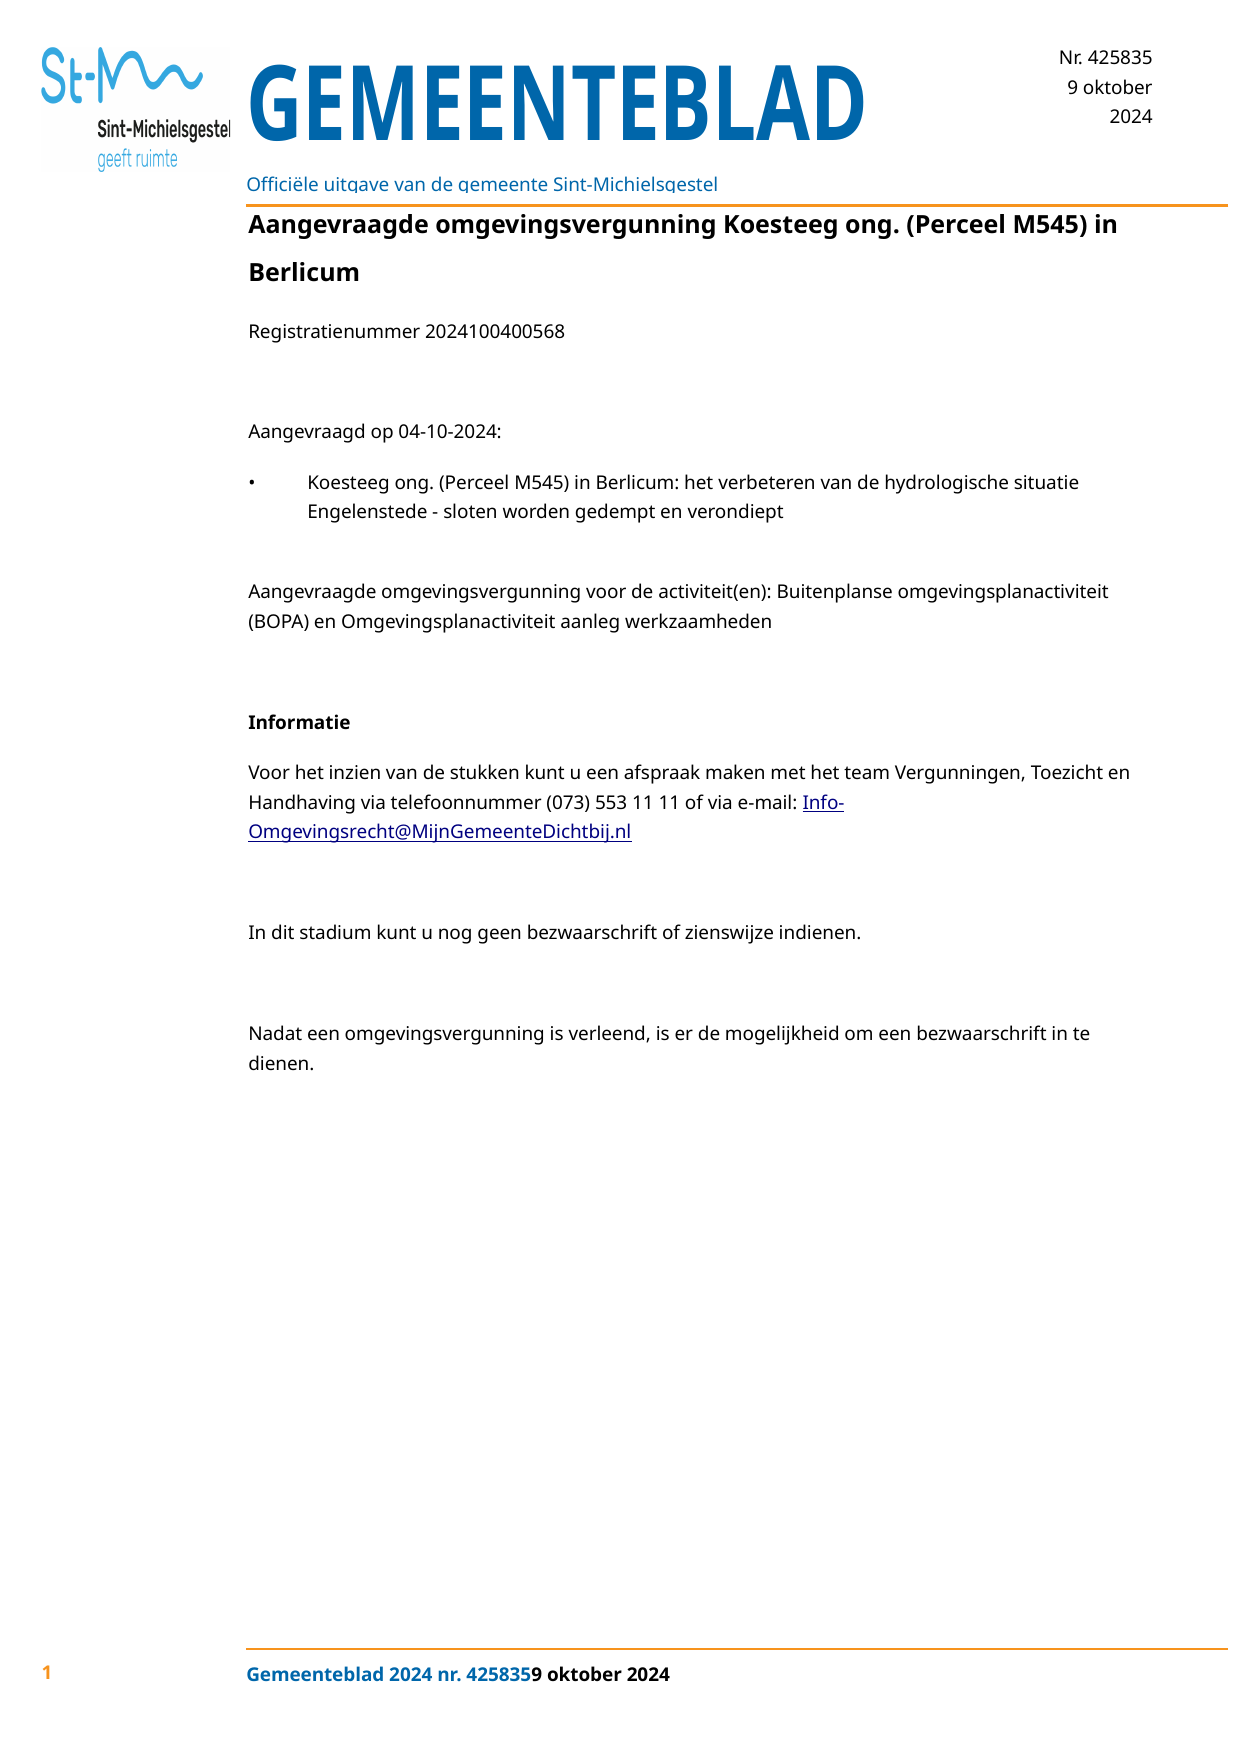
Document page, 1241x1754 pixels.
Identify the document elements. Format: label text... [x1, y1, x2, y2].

text Aangevraagd op 04-10-2024: [248, 419, 1152, 444]
text In dit stadium kunt u nog geen bezwaarschrift of zienswijze indienen. [248, 919, 1152, 945]
text Informatie [248, 709, 1152, 735]
text Aangevraagde omgevingsvergunning voor de activiteit(en): Buitenplanse omgevingsplanactiviteit (BOPA) en Omgevingsplanactiviteit aanleg werkzaamheden [248, 579, 1152, 634]
text Aangevraagde omgevingsvergunning Koesteeg ong. (Perceel M545) in Berlicum [248, 207, 1152, 288]
picture [41, 47, 231, 172]
list Koesteeg ong. (Perceel M545) in Berlicum: het verbeteren van de hydrologische situatie Engelenstede - sloten worden gedempt en verondiept [248, 469, 1152, 524]
text Registratienummer 2024100400568 [248, 318, 1152, 344]
text Nadat een omgevingsvergunning is verleend, is er de mogelijkheid om een bezwaarschrift in te dienen. [248, 1020, 1152, 1076]
text Voor het inzien van de stukken kunt u een afspraak maken met het team Vergunningen, Toezicht en Handhaving via telefoonnummer (073) 553 11 11 of via e-mail: Info-Omgevingsrecht@MijnGemeenteDichtbij.nl [248, 759, 1152, 844]
